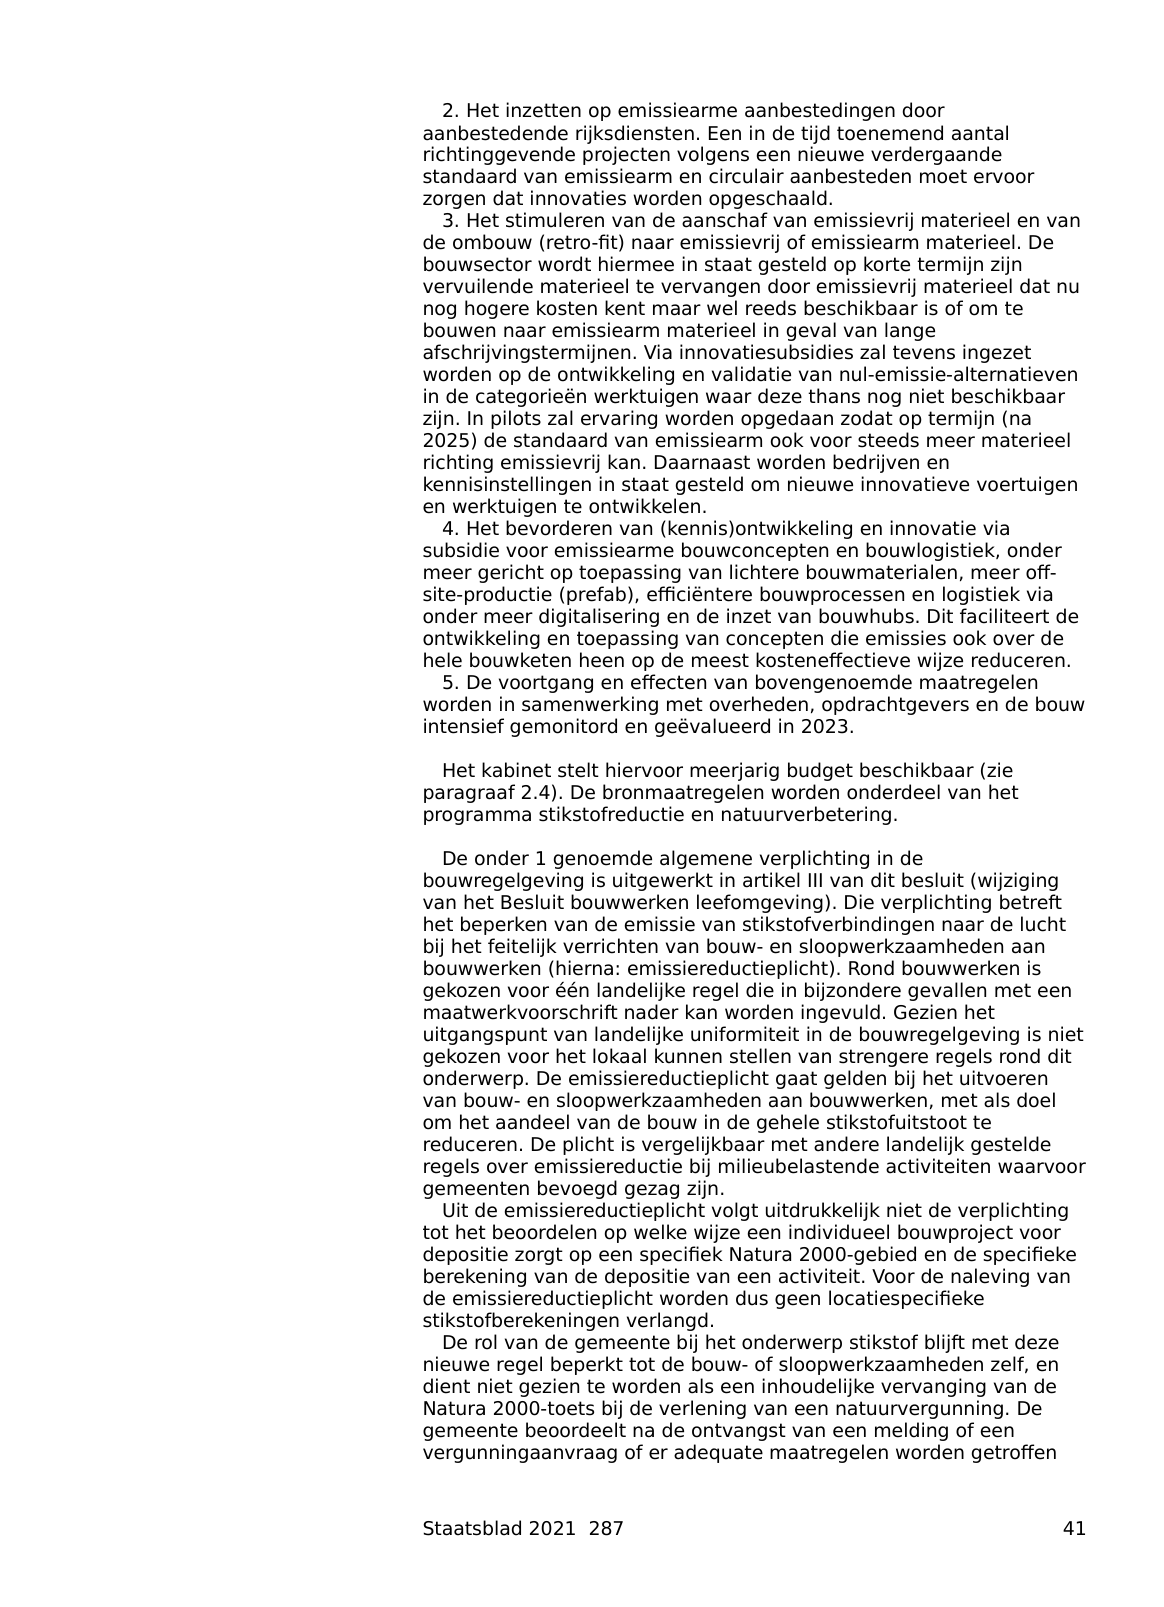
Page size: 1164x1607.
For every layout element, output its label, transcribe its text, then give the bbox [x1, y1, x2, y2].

text 3. Het stimuleren van de aanschaf van emissievrij materieel en van de ombouw (retro-fit) naar emissievrij of emissiearm materieel. De bouwsector wordt hiermee in staat gesteld op korte termijn zijn vervuilende materieel te vervangen door emissievrij materieel dat nu nog hogere kosten kent maar wel reeds beschikbaar is of om te bouwen naar emissiearm materieel in geval van lange afschrijvingstermijnen. Via innovatiesubsidies zal tevens ingezet worden op de ontwikkeling en validatie van nul-emissie-alternatieven in de categorieën werktuigen waar deze thans nog niet beschikbaar zijn. In pilots zal ervaring worden opgedaan zodat op termijn (na 2025) de standaard van emissiearm ook voor steeds meer materieel richting emissievrij kan. Daarnaast worden bedrijven en kennisinstellingen in staat gesteld om nieuwe innovatieve voertuigen en werktuigen te ontwikkelen. [422, 210, 1087, 518]
text Uit de emissiereductieplicht volgt uitdrukkelijk niet de verplichting tot het beoordelen op welke wijze een individueel bouwproject voor depositie zorgt op een specifiek Natura 2000-gebied en de specifieke berekening van de depositie van een activiteit. Voor de naleving van de emissiereductieplicht worden dus geen locatiespecifieke stikstofberekeningen verlangd. [422, 1200, 1087, 1332]
text Het kabinet stelt hiervoor meerjarig budget beschikbaar (zie paragraaf 2.4). De bronmaatregelen worden onderdeel van het programma stikstofreductie en natuurverbetering. [422, 760, 1087, 826]
text De onder 1 genoemde algemene verplichting in de bouwregelgeving is uitgewerkt in artikel III van dit besluit (wijziging van het Besluit bouwwerken leefomgeving). Die verplichting betreft het beperken van de emissie van stikstofverbindingen naar de lucht bij het feitelijk verrichten van bouw- en sloopwerkzaamheden aan bouwwerken (hierna: emissiereductieplicht). Rond bouwwerken is gekozen voor één landelijke regel die in bijzondere gevallen met een maatwerkvoorschrift nader kan worden ingevuld. Gezien het uitgangspunt van landelijke uniformiteit in de bouwregelgeving is niet gekozen voor het lokaal kunnen stellen van strengere regels rond dit onderwerp. De emissiereductieplicht gaat gelden bij het uitvoeren van bouw- en sloopwerkzaamheden aan bouwwerken, met als doel om het aandeel van de bouw in de gehele stikstofuitstoot te reduceren. De plicht is vergelijkbaar met andere landelijk gestelde regels over emissiereductie bij milieubelastende activiteiten waarvoor gemeenten bevoegd gezag zijn. [422, 848, 1087, 1200]
text 5. De voortgang en effecten van bovengenoemde maatregelen worden in samenwerking met overheden, opdrachtgevers en de bouw intensief gemonitord en geëvalueerd in 2023. [422, 672, 1087, 738]
text 4. Het bevorderen van (kennis)ontwikkeling en innovatie via subsidie voor emissiearme bouwconcepten en bouwlogistiek, onder meer gericht op toepassing van lichtere bouwmaterialen, meer off-site-productie (prefab), efficiëntere bouwprocessen en logistiek via onder meer digitalisering en de inzet van bouwhubs. Dit faciliteert de ontwikkeling en toepassing van concepten die emissies ook over de hele bouwketen heen op de meest kosteneffectieve wijze reduceren. [422, 518, 1087, 672]
text 2. Het inzetten op emissiearme aanbestedingen door aanbestedende rijksdiensten. Een in de tijd toenemend aantal richtinggevende projecten volgens een nieuwe verdergaande standaard van emissiearm en circulair aanbesteden moet ervoor zorgen dat innovaties worden opgeschaald. [422, 100, 1087, 210]
text De rol van de gemeente bij het onderwerp stikstof blijft met deze nieuwe regel beperkt tot de bouw- of sloopwerkzaamheden zelf, en dient niet gezien te worden als een inhoudelijke vervanging van de Natura 2000-toets bij de verlening van een natuurvergunning. De gemeente beoordeelt na de ontvangst van een melding of een vergunningaanvraag of er adequate maatregelen worden getroffen [422, 1332, 1087, 1463]
